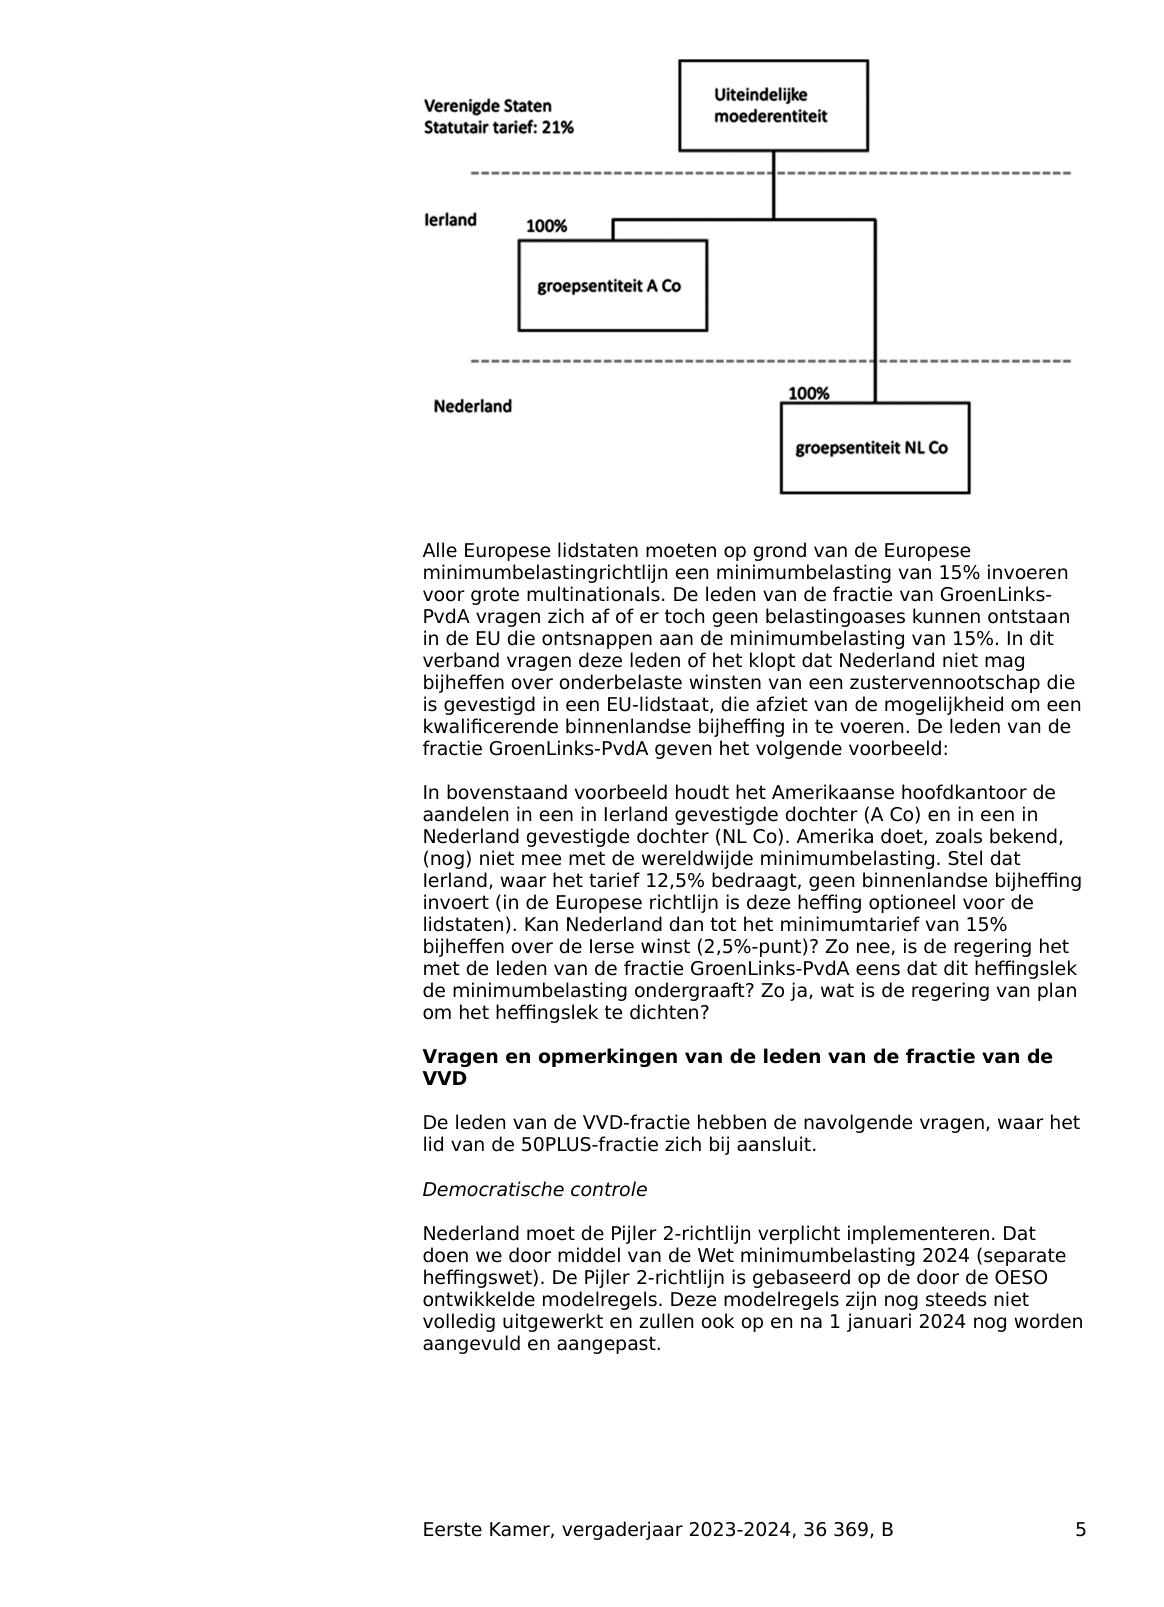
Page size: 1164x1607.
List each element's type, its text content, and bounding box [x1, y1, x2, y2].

text Nederland moet de Pijler 2-richtlijn verplicht implementeren. Dat doen we door middel van de Wet minimumbelasting 2024 (separate heffingswet). De Pijler 2-richtlijn is gebaseerd op de door de OESO ontwikkelde modelregels. Deze modelregels zijn nog steeds niet volledig uitgewerkt en zullen ook op en na 1 januari 2024 nog worden aangevuld en aangepast. [422, 1223, 1087, 1354]
text Alle Europese lidstaten moeten op grond van de Europese minimumbelastingrichtlijn een minimumbelasting van 15% invoeren voor grote multinationals. De leden van de fractie van GroenLinks-PvdA vragen zich af of er toch geen belastingoases kunnen ontstaan in de EU die ontsnappen aan de minimumbelasting van 15%. In dit verband vragen deze leden of het klopt dat Nederland niet mag bijheffen over onderbelaste winsten van een zustervennootschap die is gevestigd in een EU-lidstaat, die afziet van de mogelijkheid om een kwalificerende binnenlandse bijheffing in te voeren. De leden van de fractie GroenLinks-PvdA geven het volgende voorbeeld: [422, 540, 1087, 760]
subtitle Vragen en opmerkingen van de leden van de fractie van de VVD [422, 1046, 1087, 1090]
text In bovenstaand voorbeeld houdt het Amerikaanse hoofdkantoor de aandelen in een in Ierland gevestigde dochter (A Co) en in een in Nederland gevestigde dochter (NL Co). Amerika doet, zoals bekend, (nog) niet mee met de wereldwijde minimumbelasting. Stel dat Ierland, waar het tarief 12,5% bedraagt, geen binnenlandse bijheffing invoert (in de Europese richtlijn is deze heffing optioneel voor de lidstaten). Kan Nederland dan tot het minimumtarief van 15% bijheffen over de Ierse winst (2,5%-punt)? Zo nee, is de regering het met de leden van de fractie GroenLinks-PvdA eens dat dit heffingslek de minimumbelasting ondergraaft? Zo ja, wat is de regering van plan om het heffingslek te dichten? [422, 782, 1087, 1024]
picture [422, 59, 1072, 496]
text De leden van de VVD-fractie hebben de navolgende vragen, waar het lid van de 50PLUS-fractie zich bij aansluit. [422, 1112, 1087, 1156]
subtitle Democratische controle [422, 1178, 1087, 1200]
